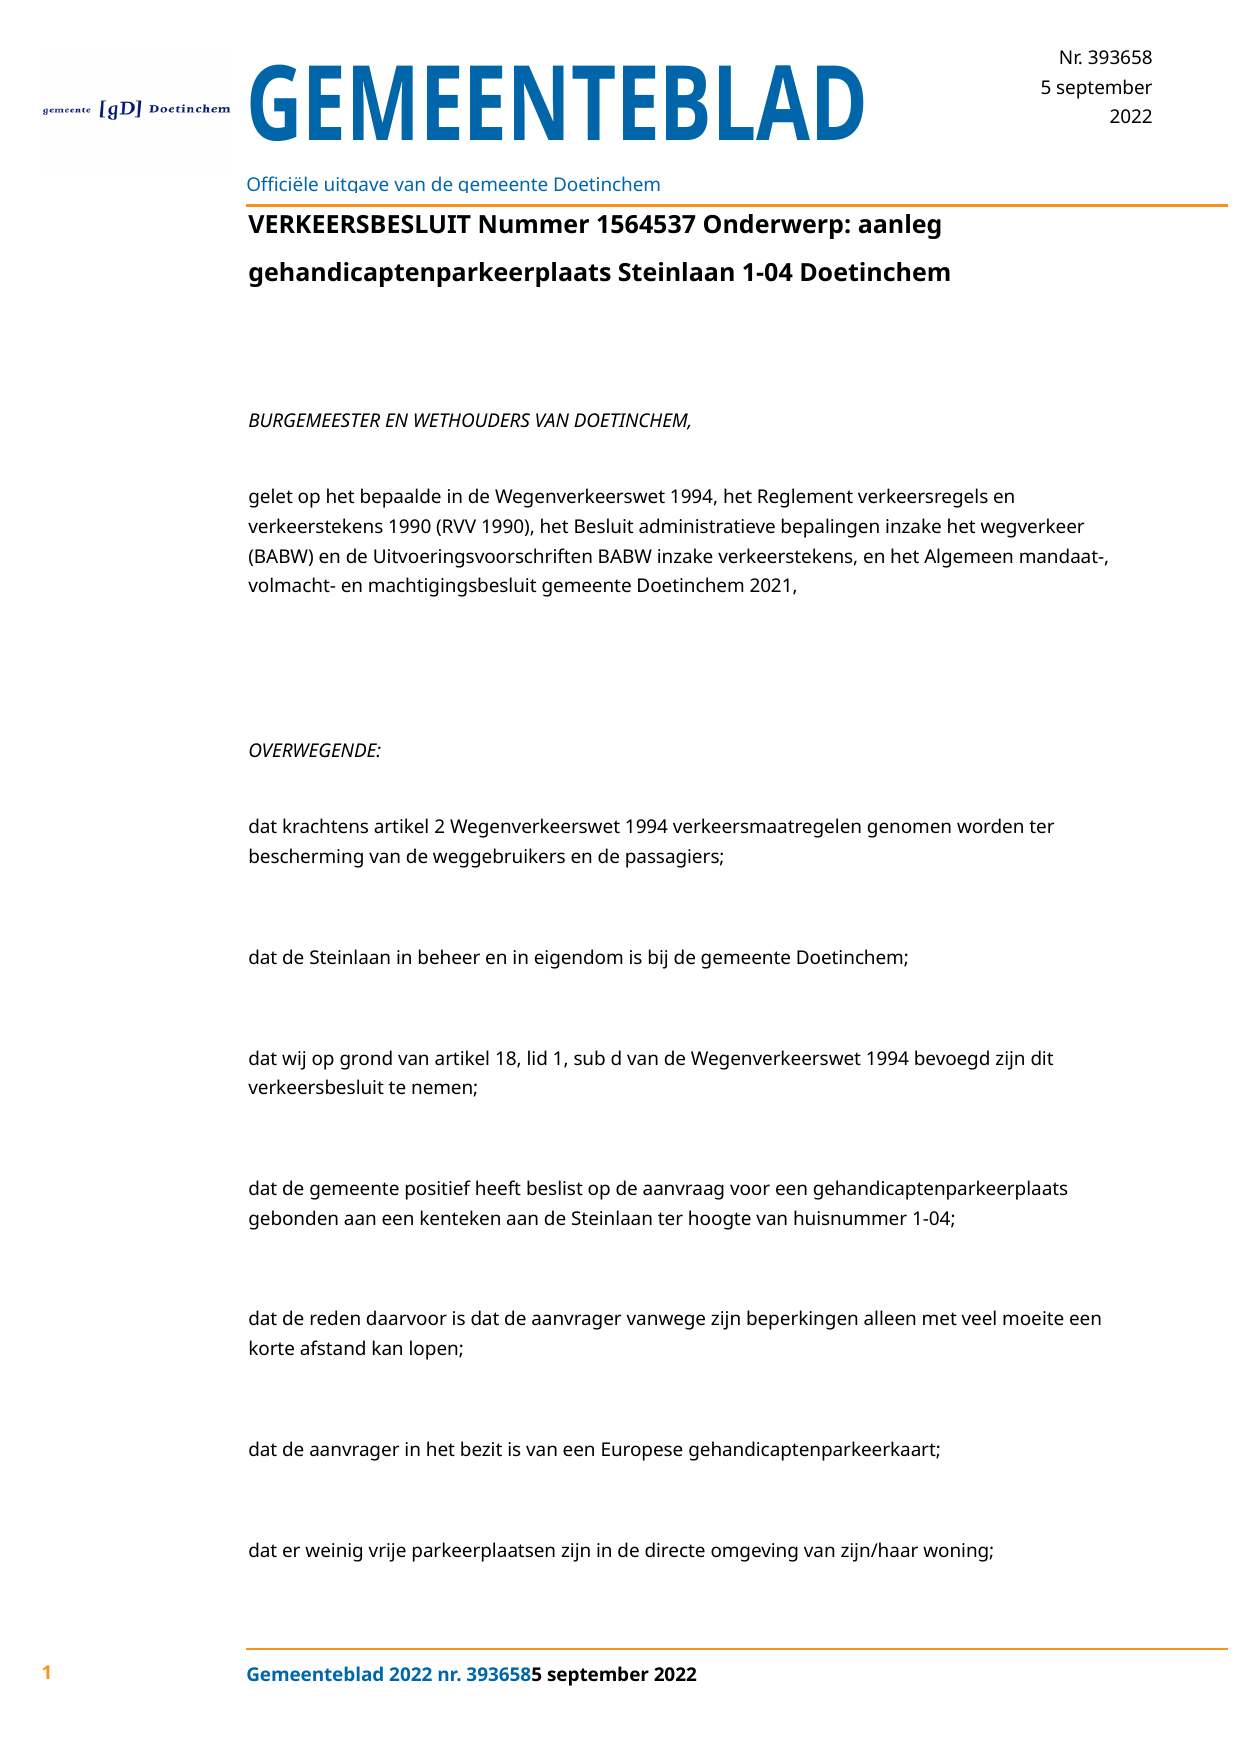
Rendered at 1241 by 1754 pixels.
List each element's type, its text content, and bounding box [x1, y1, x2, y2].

picture [41, 47, 231, 172]
text dat de aanvrager in het bezit is van een Europese gehandicaptenparkeerkaart; [248, 1436, 1152, 1462]
text dat de Steinlaan in beheer en in eigendom is bij de gemeente Doetinchem; [248, 944, 1152, 969]
text BURGEMEESTER EN WETHOUDERS VAN DOETINCHEM, [248, 408, 1152, 433]
text OVERWEGENDE: [248, 737, 1152, 763]
text dat de gemeente positief heeft beslist op de aanvraag voor een gehandicaptenparkeerplaats gebonden aan een kenteken aan de Steinlaan ter hoogte van huisnummer 1-04; [248, 1175, 1152, 1230]
text dat wij op grond van artikel 18, lid 1, sub d van de Wegenverkeerswet 1994 bevoegd zijn dit verkeersbesluit te nemen; [248, 1045, 1152, 1100]
text dat de reden daarvoor is dat de aanvrager vanwege zijn beperkingen alleen met veel moeite een korte afstand kan lopen; [248, 1306, 1152, 1361]
text VERKEERSBESLUIT Nummer 1564537 Onderwerp: aanleg gehandicaptenparkeerplaats Steinlaan 1-04 Doetinchem [248, 207, 1152, 288]
text dat krachtens artikel 2 Wegenverkeerswet 1994 verkeersmaatregelen genomen worden ter bescherming van de weggebruikers en de passagiers; [248, 813, 1152, 869]
text dat er weinig vrije parkeerplaatsen zijn in de directe omgeving van zijn/haar woning; [248, 1537, 1152, 1562]
text gelet op het bepaalde in de Wegenverkeerswet 1994, het Reglement verkeersregels en verkeerstekens 1990 (RVV 1990), het Besluit administratieve bepalingen inzake het wegverkeer (BABW) en de Uitvoeringsvoorschriften BABW inzake verkeerstekens, en het Algemeen mandaat-, volmacht- en machtigingsbesluit gemeente Doetinchem 2021, [248, 484, 1152, 598]
